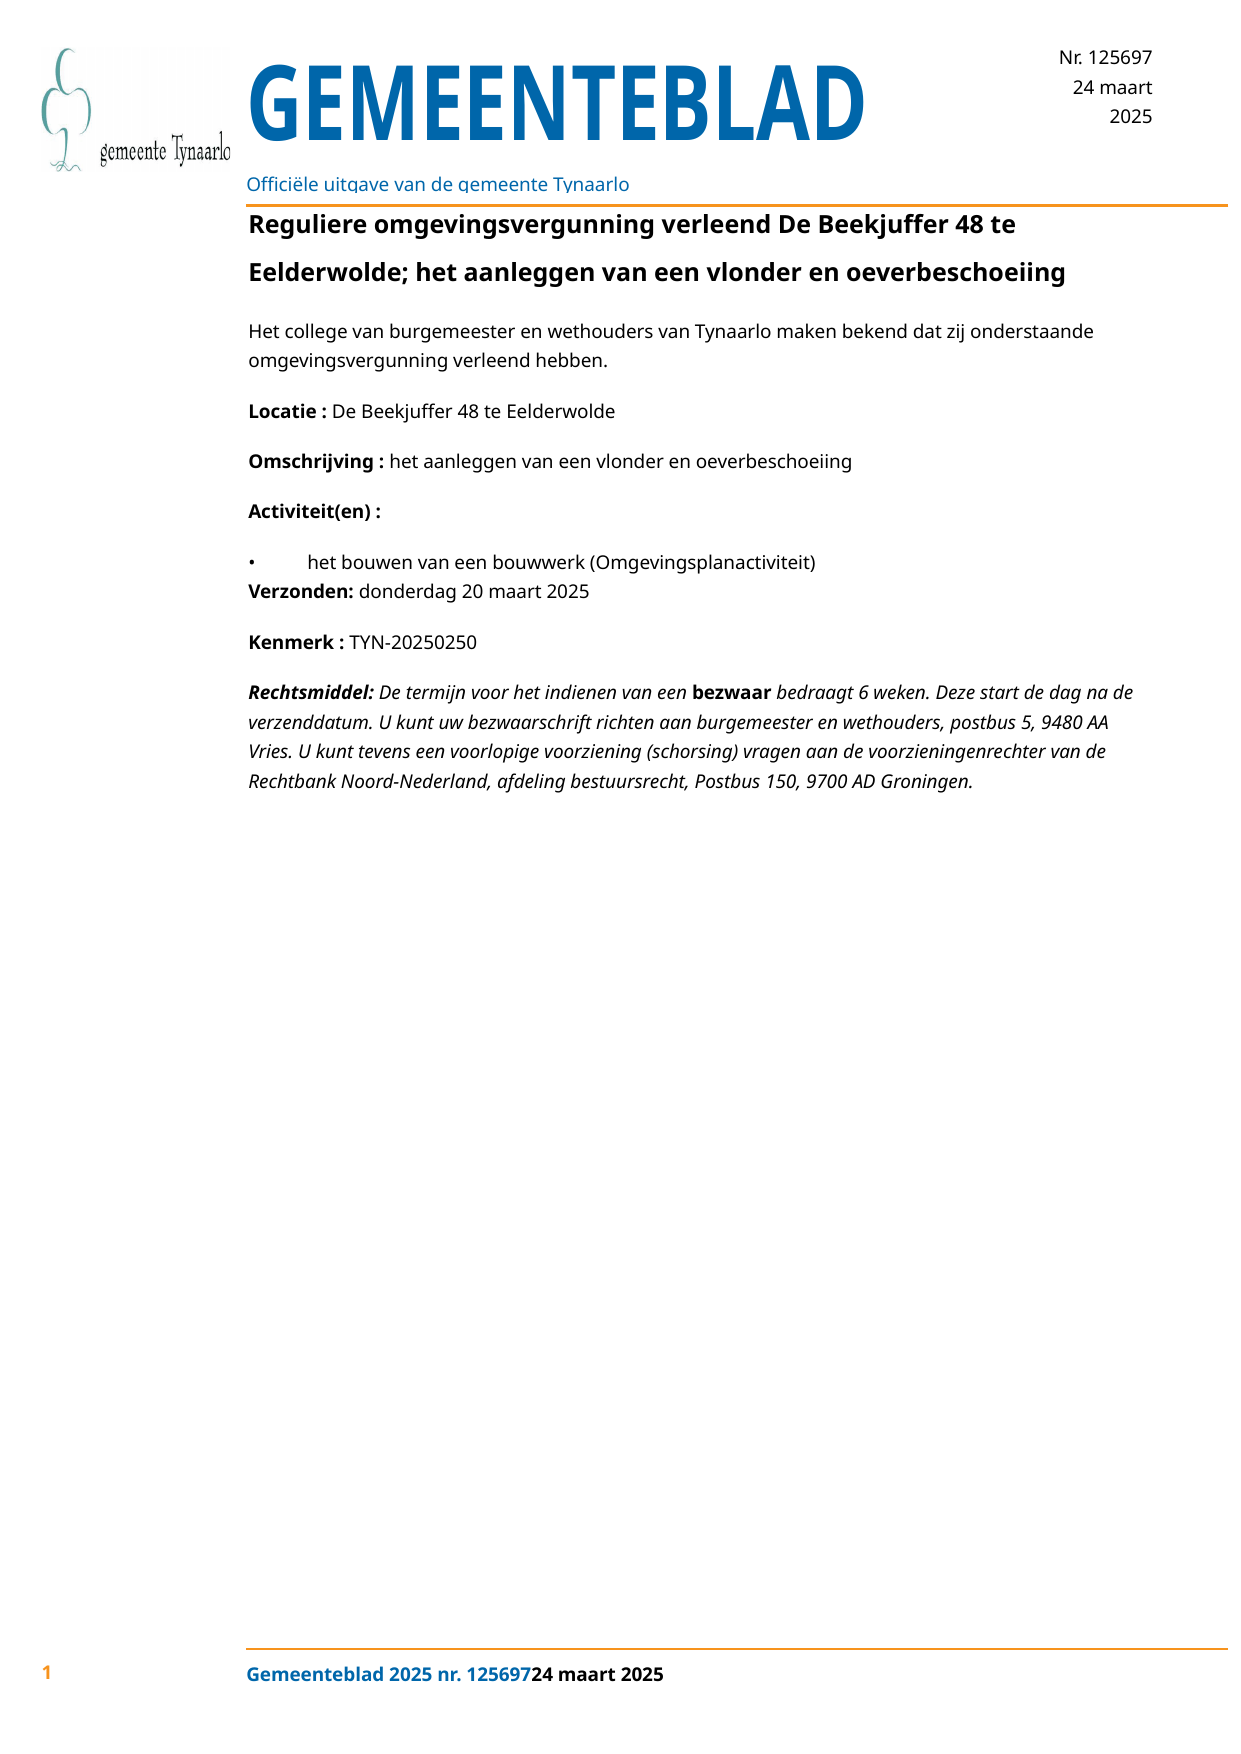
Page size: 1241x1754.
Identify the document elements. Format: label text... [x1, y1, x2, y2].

text Omschrijving : het aanleggen van een vlonder en oeverbeschoeiing [248, 448, 1152, 474]
list het bouwen van een bouwwerk (Omgevingsplanactiviteit) [248, 549, 1152, 575]
text Reguliere omgevingsvergunning verleend De Beekjuffer 48 te Eelderwolde; het aanleggen van een vlonder en oeverbeschoeiing [248, 207, 1152, 288]
text Locatie : De Beekjuffer 48 te Eelderwolde [248, 398, 1152, 424]
text Kenmerk : TYN-20250250 [248, 629, 1152, 655]
picture [41, 47, 231, 172]
text Het college van burgemeester en wethouders van Tynaarlo maken bekend dat zij onderstaande omgevingsvergunning verleend hebben. [248, 318, 1152, 373]
text Activiteit(en) : [248, 499, 1152, 524]
text Verzonden: donderdag 20 maart 2025 [248, 579, 1152, 604]
text Rechtsmiddel: De termijn voor het indienen van een bezwaar bedraagt 6 weken. Deze start de dag na de verzenddatum. U kunt uw bezwaarschrift richten aan burgemeester en wethouders, postbus 5, 9480 AA Vries. U kunt tevens een voorlopige voorziening (schorsing) vragen aan de voorzieningenrechter van de Rechtbank Noord-Nederland, afdeling bestuursrecht, Postbus 150, 9700 AD Groningen. [248, 679, 1152, 794]
